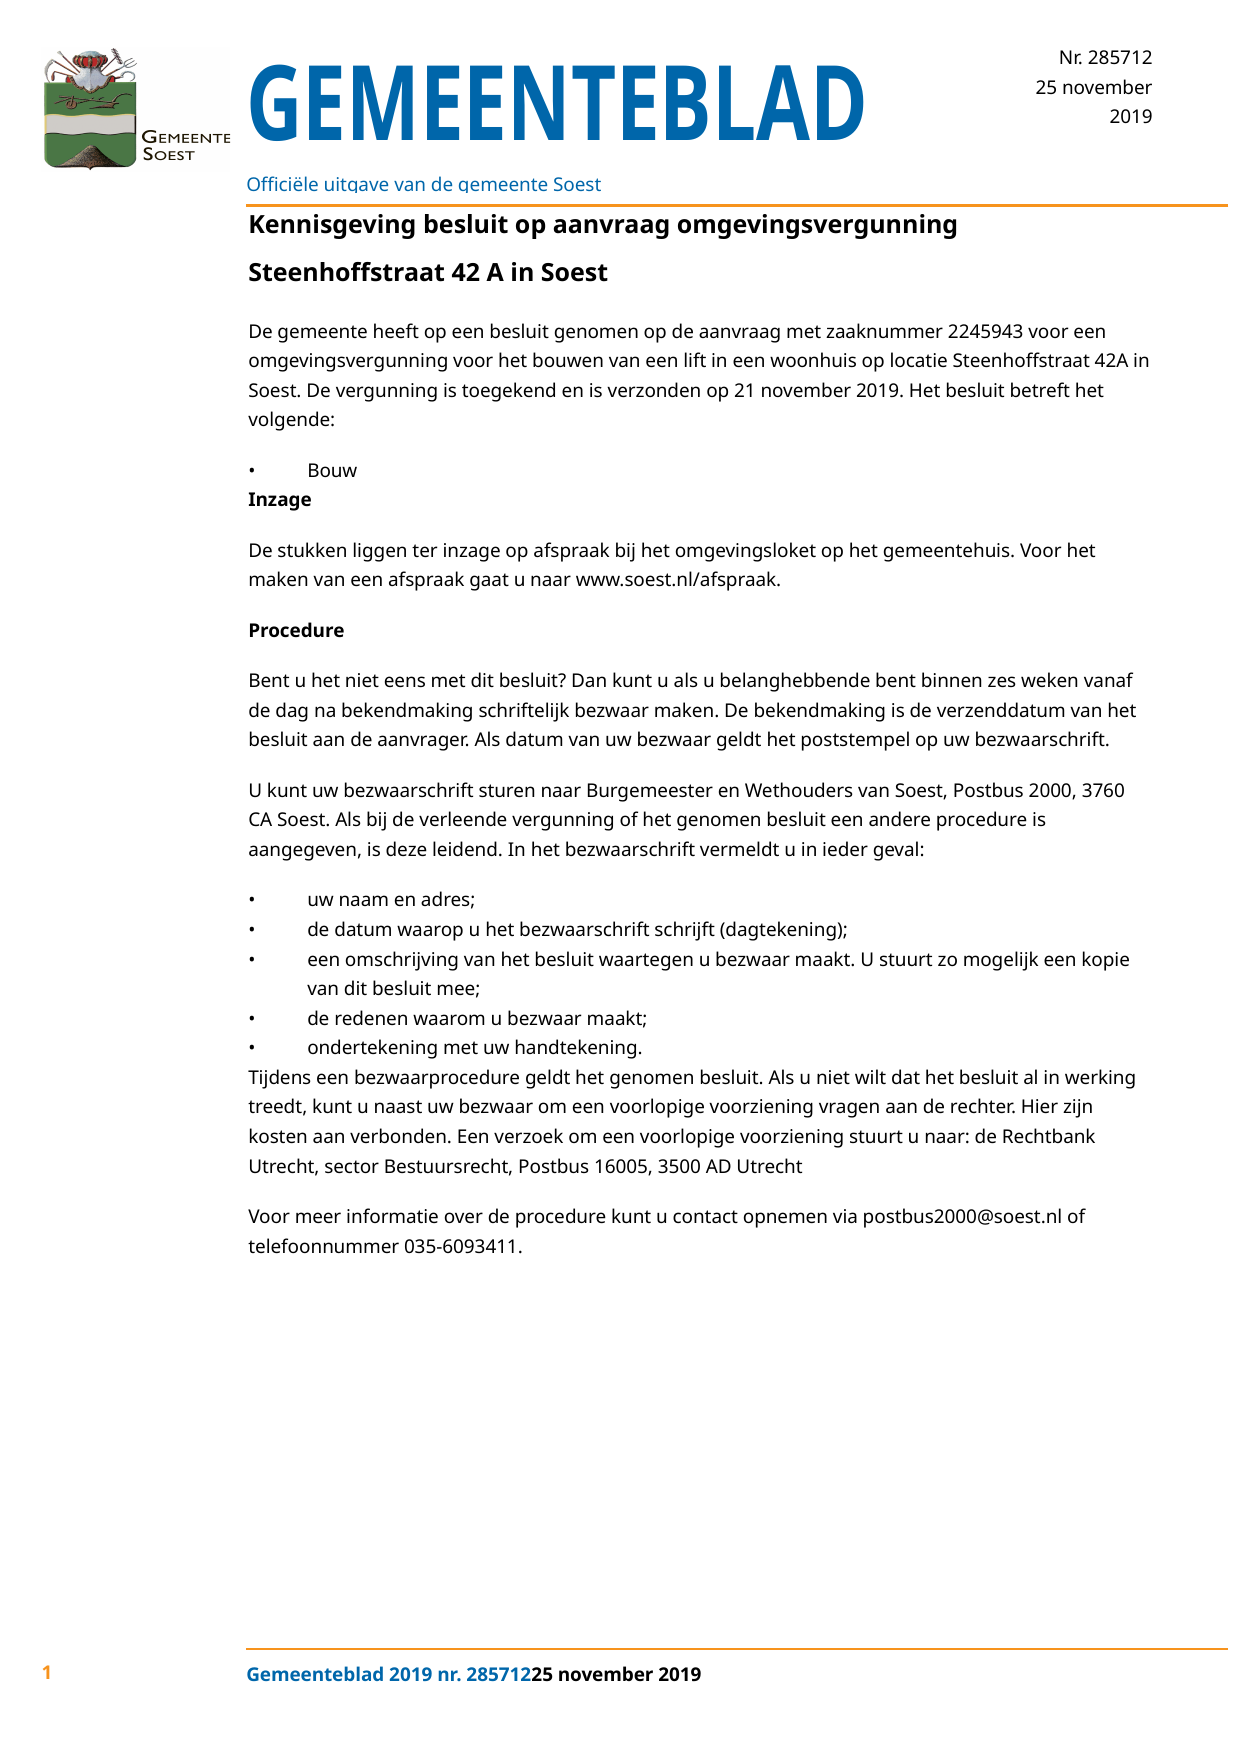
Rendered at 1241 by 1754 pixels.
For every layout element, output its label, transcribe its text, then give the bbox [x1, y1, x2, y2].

text U kunt uw bezwaarschrift sturen naar Burgemeester en Wethouders van Soest, Postbus 2000, 3760 CA Soest. Als bij de verleende vergunning of het genomen besluit een andere procedure is aangegeven, is deze leidend. In het bezwaarschrift vermeldt u in ieder geval: [248, 777, 1152, 862]
picture [41, 47, 231, 172]
text Bent u het niet eens met dit besluit? Dan kunt u als u belanghebbende bent binnen zes weken vanaf de dag na bekendmaking schriftelijk bezwaar maken. De bekendmaking is de verzenddatum van het besluit aan de aanvrager. Als datum van uw bezwaar geldt het poststempel op uw bezwaarschrift. [248, 667, 1152, 752]
text Tijdens een bezwaarprocedure geldt het genomen besluit. Als u niet wilt dat het besluit al in werking treedt, kunt u naast uw bezwaar om een voorlopige voorziening vragen aan de rechter. Hier zijn kosten aan verbonden. Een verzoek om een voorlopige voorziening stuurt u naar: de Rechtbank Utrecht, sector Bestuursrecht, Postbus 16005, 3500 AD Utrecht [248, 1064, 1152, 1179]
text Inzage [248, 487, 1152, 512]
text De gemeente heeft op een besluit genomen op de aanvraag met zaaknummer 2245943 voor een omgevingsvergunning voor het bouwen van een lift in een woonhuis op locatie Steenhoffstraat 42A in Soest. De vergunning is toegekend en is verzonden op 21 november 2019. Het besluit betreft het volgende: [248, 318, 1152, 432]
list ondertekening met uw handtekening. [248, 1034, 1152, 1060]
list Bouw [248, 457, 1152, 483]
list uw naam en adres; [248, 887, 1152, 912]
text De stukken liggen ter inzage op afspraak bij het omgevingsloket op het gemeentehuis. Voor het maken van een afspraak gaat u naar www.soest.nl/afspraak. [248, 537, 1152, 592]
text Kennisgeving besluit op aanvraag omgevingsvergunning Steenhoffstraat 42 A in Soest [248, 207, 1152, 288]
text Procedure [248, 617, 1152, 643]
list een omschrijving van het besluit waartegen u bezwaar maakt. U stuurt zo mogelijk een kopie van dit besluit mee; [248, 946, 1152, 1001]
list de datum waarop u het bezwaarschrift schrijft (dagtekening); [248, 916, 1152, 942]
text Voor meer informatie over de procedure kunt u contact opnemen via postbus2000@soest.nl of telefoonnummer 035-6093411. [248, 1203, 1152, 1259]
list de redenen waarom u bezwaar maakt; [248, 1005, 1152, 1031]
